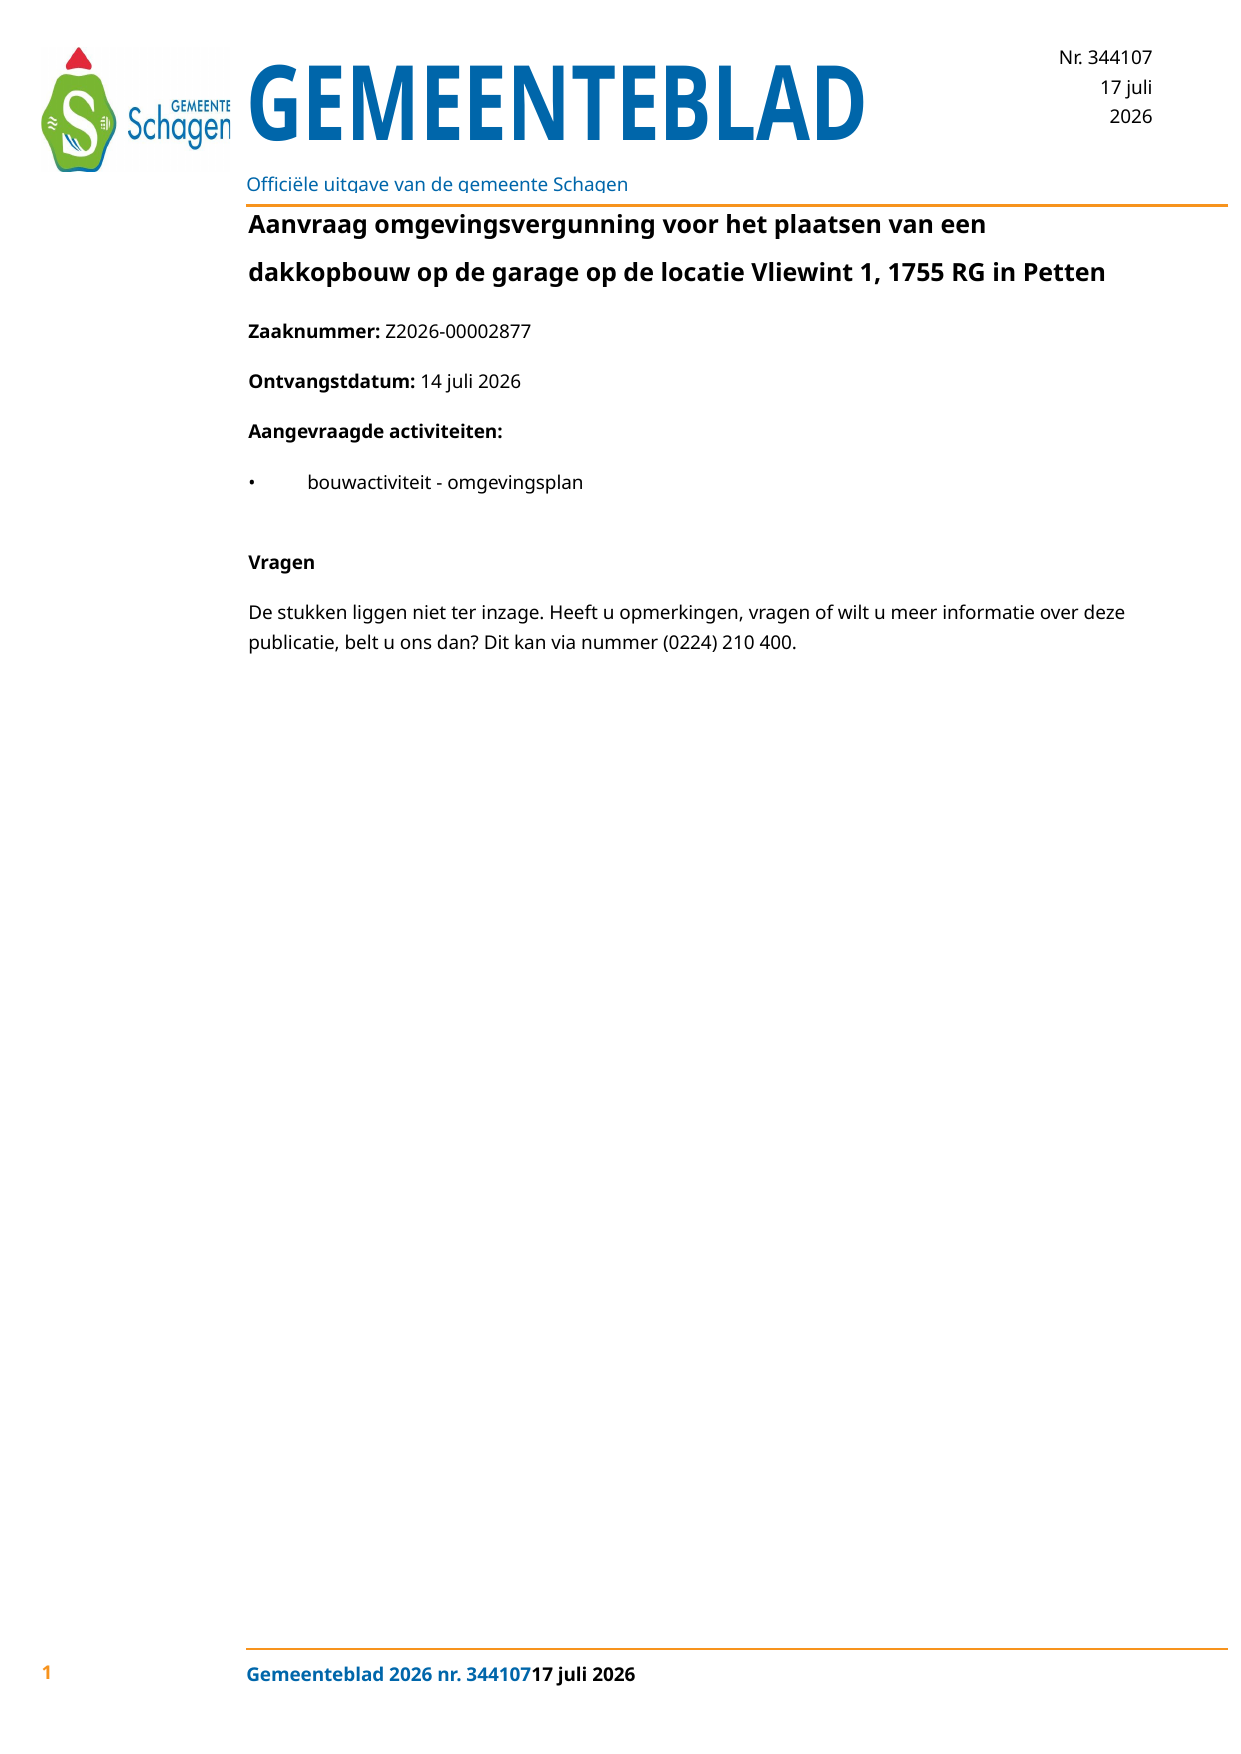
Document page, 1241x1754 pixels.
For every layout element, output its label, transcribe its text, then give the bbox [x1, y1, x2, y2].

picture [41, 47, 231, 172]
text Vragen [248, 549, 1152, 575]
text Ontvangstdatum: 14 juli 2026 [248, 368, 1152, 394]
text De stukken liggen niet ter inzage. Heeft u opmerkingen, vragen of wilt u meer informatie over deze publicatie, belt u ons dan? Dit kan via nummer (0224) 210 400. [248, 599, 1152, 655]
text Aangevraagde activiteiten: [248, 419, 1152, 444]
text Aanvraag omgevingsvergunning voor het plaatsen van een dakkopbouw op de garage op de locatie Vliewint 1, 1755 RG in Petten [248, 207, 1152, 288]
list bouwactiviteit - omgevingsplan [248, 469, 1152, 495]
text Zaaknummer: Z2026-00002877 [248, 318, 1152, 344]
